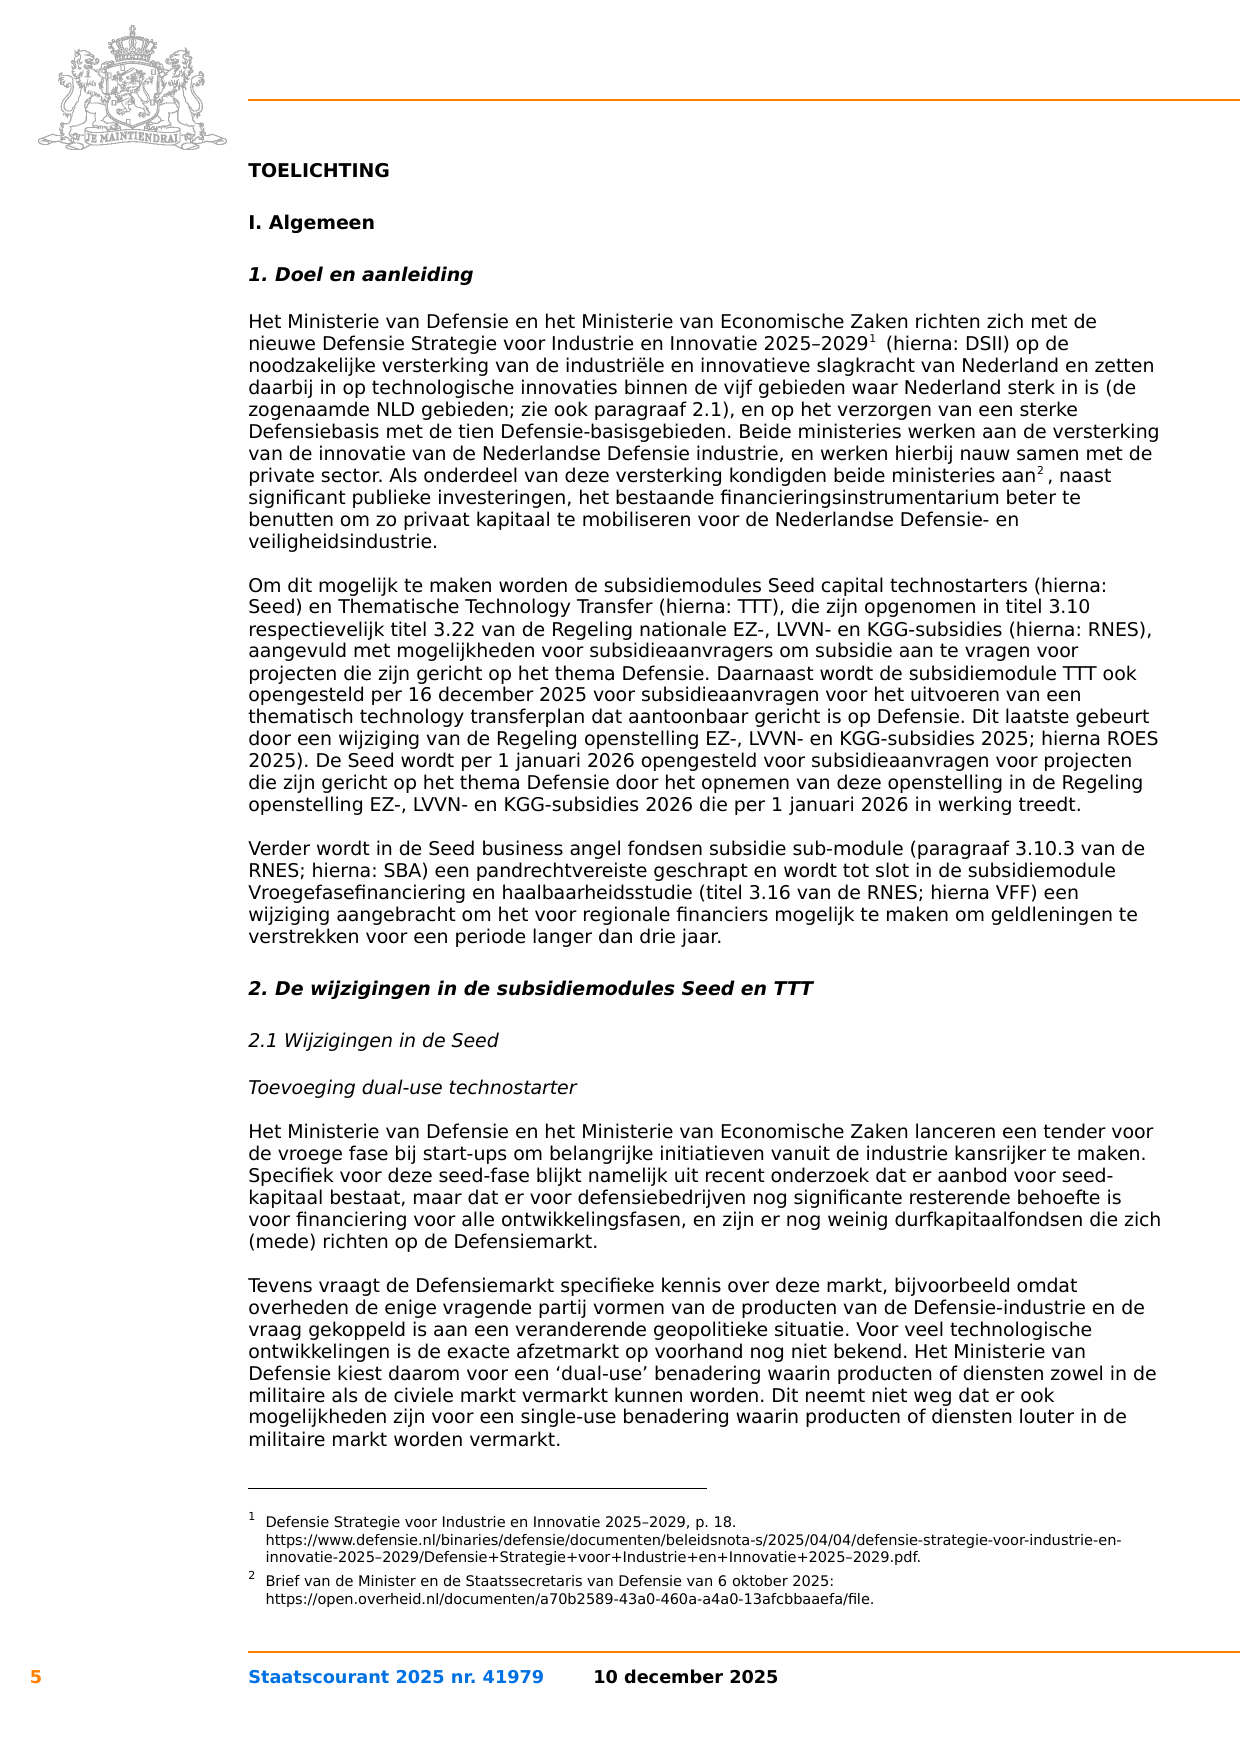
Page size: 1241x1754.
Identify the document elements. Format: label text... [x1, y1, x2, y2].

subtitle Toevoeging dual-use technostarter [248, 1077, 1163, 1099]
subtitle TOELICHTING [248, 160, 1163, 182]
text Defensie Strategie voor Industrie en Innovatie 2025–2029, p. 18. https://www.defensie.nl/binaries/defensie/documenten/beleidsnota-s/2025/04/04/defensie-strategie-voor-industrie-en-innovatie-2025–2029/Defensie+Strategie+voor+Industrie+en+Innovatie+2025–2029.pdf. [248, 1510, 1163, 1566]
text Om dit mogelijk te maken worden de subsidiemodules Seed capital technostarters (hierna: Seed) en Thematische Technology Transfer (hierna: TTT), die zijn opgenomen in titel 3.10 respectievelijk titel 3.22 van de Regeling nationale EZ-, LVVN- en KGG-subsidies (hierna: RNES), aangevuld met mogelijkheden voor subsidieaanvragers om subsidie aan te vragen voor projecten die zijn gericht op het thema Defensie. Daarnaast wordt de subsidiemodule TTT ook opengesteld per 16 december 2025 voor subsidieaanvragen voor het uitvoeren van een thematisch technology transferplan dat aantoonbaar gericht is op Defensie. Dit laatste gebeurt door een wijziging van de Regeling openstelling EZ-, LVVN- en KGG-subsidies 2025; hierna ROES 2025). De Seed wordt per 1 januari 2026 opengesteld voor subsidieaanvragen voor projecten die zijn gericht op het thema Defensie door het opnemen van deze openstelling in de Regeling openstelling EZ-, LVVN- en KGG-subsidies 2026 die per 1 januari 2026 in werking treedt. [248, 574, 1163, 816]
text Het Ministerie van Defensie en het Ministerie van Economische Zaken lanceren een tender voor de vroege fase bij start-ups om belangrijke initiatieven vanuit de industrie kansrijker te maken. Specifiek voor deze seed-fase blijkt namelijk uit recent onderzoek dat er aanbod voor seed-kapitaal bestaat, maar dat er voor defensiebedrijven nog significante resterende behoefte is voor financiering voor alle ontwikkelingsfasen, en zijn er nog weinig durfkapitaalfondsen die zich (mede) richten op de Defensiemarkt. [248, 1121, 1163, 1253]
subtitle 2.1 Wijzigingen in de Seed [248, 1030, 1163, 1052]
subtitle 1. Doel en aanleiding [248, 264, 1163, 286]
subtitle I. Algemeen [248, 212, 1163, 234]
text Verder wordt in de Seed business angel fondsen subsidie sub-module (paragraaf 3.10.3 van de RNES; hierna: SBA) een pandrechtvereiste geschrapt en wordt tot slot in de subsidiemodule Vroegefasefinanciering en haalbaarheidsstudie (titel 3.16 van de RNES; hierna VFF) een wijziging aangebracht om het voor regionale financiers mogelijk te maken om geldleningen te verstrekken voor een periode langer dan drie jaar. [248, 838, 1163, 948]
text Het Ministerie van Defensie en het Ministerie van Economische Zaken richten zich met de nieuwe Defensie Strategie voor Industrie en Innovatie 2025–2029 (hierna: DSII) op de noodzakelijke versterking van de industriële en innovatieve slagkracht van Nederland en zetten daarbij in op technologische innovaties binnen de vijf gebieden waar Nederland sterk in is (de zogenaamde NLD gebieden; zie ook paragraaf 2.1), en op het verzorgen van een sterke Defensiebasis met de tien Defensie-basisgebieden. Beide ministeries werken aan de versterking van de innovatie van de Nederlandse Defensie industrie, en werken hierbij nauw samen met de private sector. Als onderdeel van deze versterking kondigden beide ministeries aan, naast significant publieke investeringen, het bestaande financieringsinstrumentarium beter te benutten om zo privaat kapitaal te mobiliseren voor de Nederlandse Defensie- en veiligheidsindustrie. [248, 311, 1163, 553]
text Tevens vraagt de Defensiemarkt specifieke kennis over deze markt, bijvoorbeeld omdat overheden de enige vragende partij vormen van de producten van de Defensie-industrie en de vraag gekoppeld is aan een veranderende geopolitieke situatie. Voor veel technologische ontwikkelingen is de exacte afzetmarkt op voorhand nog niet bekend. Het Ministerie van Defensie kiest daarom voor een ‘dual-use’ benadering waarin producten of diensten zowel in de militaire als de civiele markt vermarkt kunnen worden. Dit neemt niet weg dat er ook mogelijkheden zijn voor een single-use benadering waarin producten of diensten louter in de militaire markt worden vermarkt. [248, 1274, 1163, 1450]
picture [38, 25, 227, 150]
subtitle 2. De wijzigingen in de subsidiemodules Seed en TTT [248, 978, 1163, 1000]
text Brief van de Minister en de Staatssecretaris van Defensie van 6 oktober 2025: https://open.overheid.nl/documenten/a70b2589-43a0-460a-a4a0-13afcbbaaefa/file. [248, 1569, 1163, 1608]
